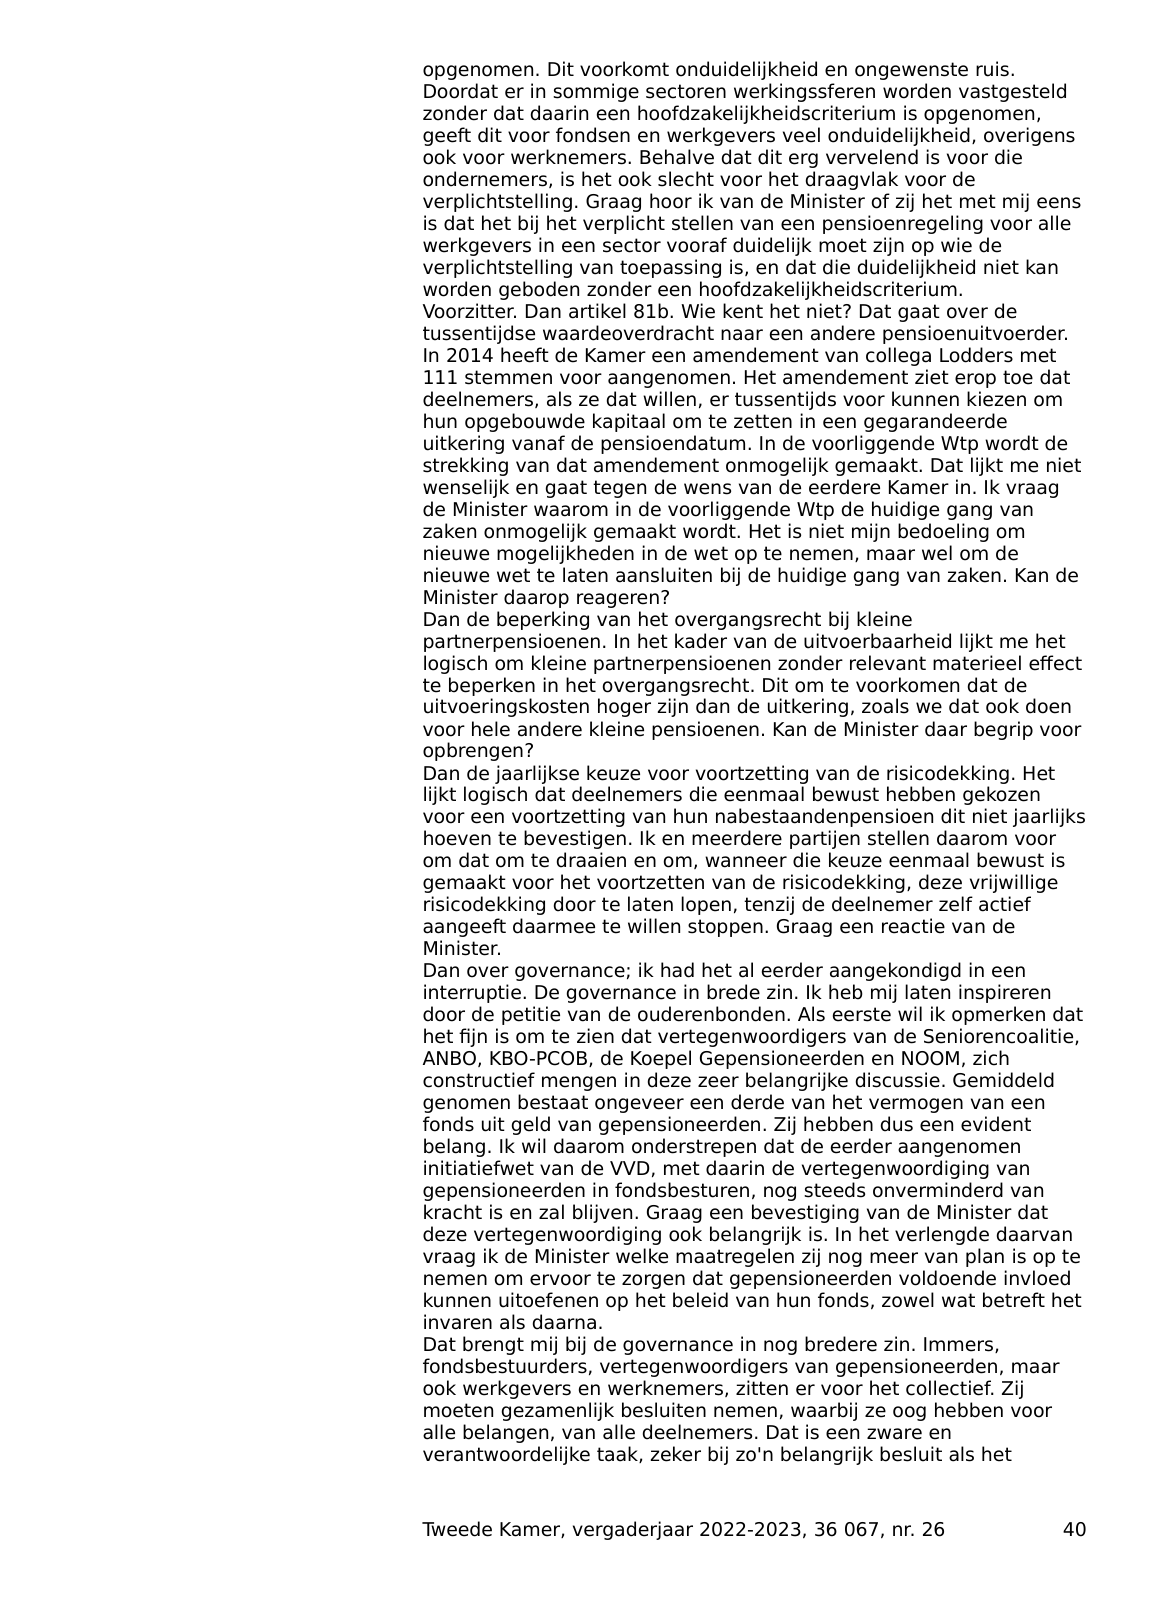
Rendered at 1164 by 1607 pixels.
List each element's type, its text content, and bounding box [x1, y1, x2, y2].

text Voorzitter. Dan artikel 81b. Wie kent het niet? Dat gaat over de tussentijdse waardeoverdracht naar een andere pensioenuitvoerder. In 2014 heeft de Kamer een amendement van collega Lodders met 111 stemmen voor aangenomen. Het amendement ziet erop toe dat deelnemers, als ze dat willen, er tussentijds voor kunnen kiezen om hun opgebouwde kapitaal om te zetten in een gegarandeerde uitkering vanaf de pensioendatum. In de voorliggende Wtp wordt de strekking van dat amendement onmogelijk gemaakt. Dat lijkt me niet wenselijk en gaat tegen de wens van de eerdere Kamer in. Ik vraag de Minister waarom in de voorliggende Wtp de huidige gang van zaken onmogelijk gemaakt wordt. Het is niet mijn bedoeling om nieuwe mogelijkheden in de wet op te nemen, maar wel om de nieuwe wet te laten aansluiten bij de huidige gang van zaken. Kan de Minister daarop reageren? [422, 301, 1087, 608]
text Dat brengt mij bij de governance in nog bredere zin. Immers, fondsbestuurders, vertegenwoordigers van gepensioneerden, maar ook werkgevers en werknemers, zitten er voor het collectief. Zij moeten gezamenlijk besluiten nemen, waarbij ze oog hebben voor alle belangen, van alle deelnemers. Dat is een zware en verantwoordelijke taak, zeker bij zo'n belangrijk besluit als het [422, 1334, 1087, 1466]
text opgenomen. Dit voorkomt onduidelijkheid en ongewenste ruis. Doordat er in sommige sectoren werkingssferen worden vastgesteld zonder dat daarin een hoofdzakelijkheidscriterium is opgenomen, geeft dit voor fondsen en werkgevers veel onduidelijkheid, overigens ook voor werknemers. Behalve dat dit erg vervelend is voor die ondernemers, is het ook slecht voor het draagvlak voor de verplichtstelling. Graag hoor ik van de Minister of zij het met mij eens is dat het bij het verplicht stellen van een pensioenregeling voor alle werkgevers in een sector vooraf duidelijk moet zijn op wie de verplichtstelling van toepassing is, en dat die duidelijkheid niet kan worden geboden zonder een hoofdzakelijkheidscriterium. [422, 59, 1087, 301]
text Dan de jaarlijkse keuze voor voortzetting van de risicodekking. Het lijkt logisch dat deelnemers die eenmaal bewust hebben gekozen voor een voortzetting van hun nabestaandenpensioen dit niet jaarlijks hoeven te bevestigen. Ik en meerdere partijen stellen daarom voor om dat om te draaien en om, wanneer die keuze eenmaal bewust is gemaakt voor het voortzetten van de risicodekking, deze vrijwillige risicodekking door te laten lopen, tenzij de deelnemer zelf actief aangeeft daarmee te willen stoppen. Graag een reactie van de Minister. [422, 762, 1087, 960]
text Dan de beperking van het overgangsrecht bij kleine partnerpensioenen. In het kader van de uitvoerbaarheid lijkt me het logisch om kleine partnerpensioenen zonder relevant materieel effect te beperken in het overgangsrecht. Dit om te voorkomen dat de uitvoeringskosten hoger zijn dan de uitkering, zoals we dat ook doen voor hele andere kleine pensioenen. Kan de Minister daar begrip voor opbrengen? [422, 608, 1087, 762]
text Dan over governance; ik had het al eerder aangekondigd in een interruptie. De governance in brede zin. Ik heb mij laten inspireren door de petitie van de ouderenbonden. Als eerste wil ik opmerken dat het fijn is om te zien dat vertegenwoordigers van de Seniorencoalitie, ANBO, KBO-PCOB, de Koepel Gepensioneerden en NOOM, zich constructief mengen in deze zeer belangrijke discussie. Gemiddeld genomen bestaat ongeveer een derde van het vermogen van een fonds uit geld van gepensioneerden. Zij hebben dus een evident belang. Ik wil daarom onderstrepen dat de eerder aangenomen initiatiefwet van de VVD, met daarin de vertegenwoordiging van gepensioneerden in fondsbesturen, nog steeds onverminderd van kracht is en zal blijven. Graag een bevestiging van de Minister dat deze vertegenwoordiging ook belangrijk is. In het verlengde daarvan vraag ik de Minister welke maatregelen zij nog meer van plan is op te nemen om ervoor te zorgen dat gepensioneerden voldoende invloed kunnen uitoefenen op het beleid van hun fonds, zowel wat betreft het invaren als daarna. [422, 960, 1087, 1334]
